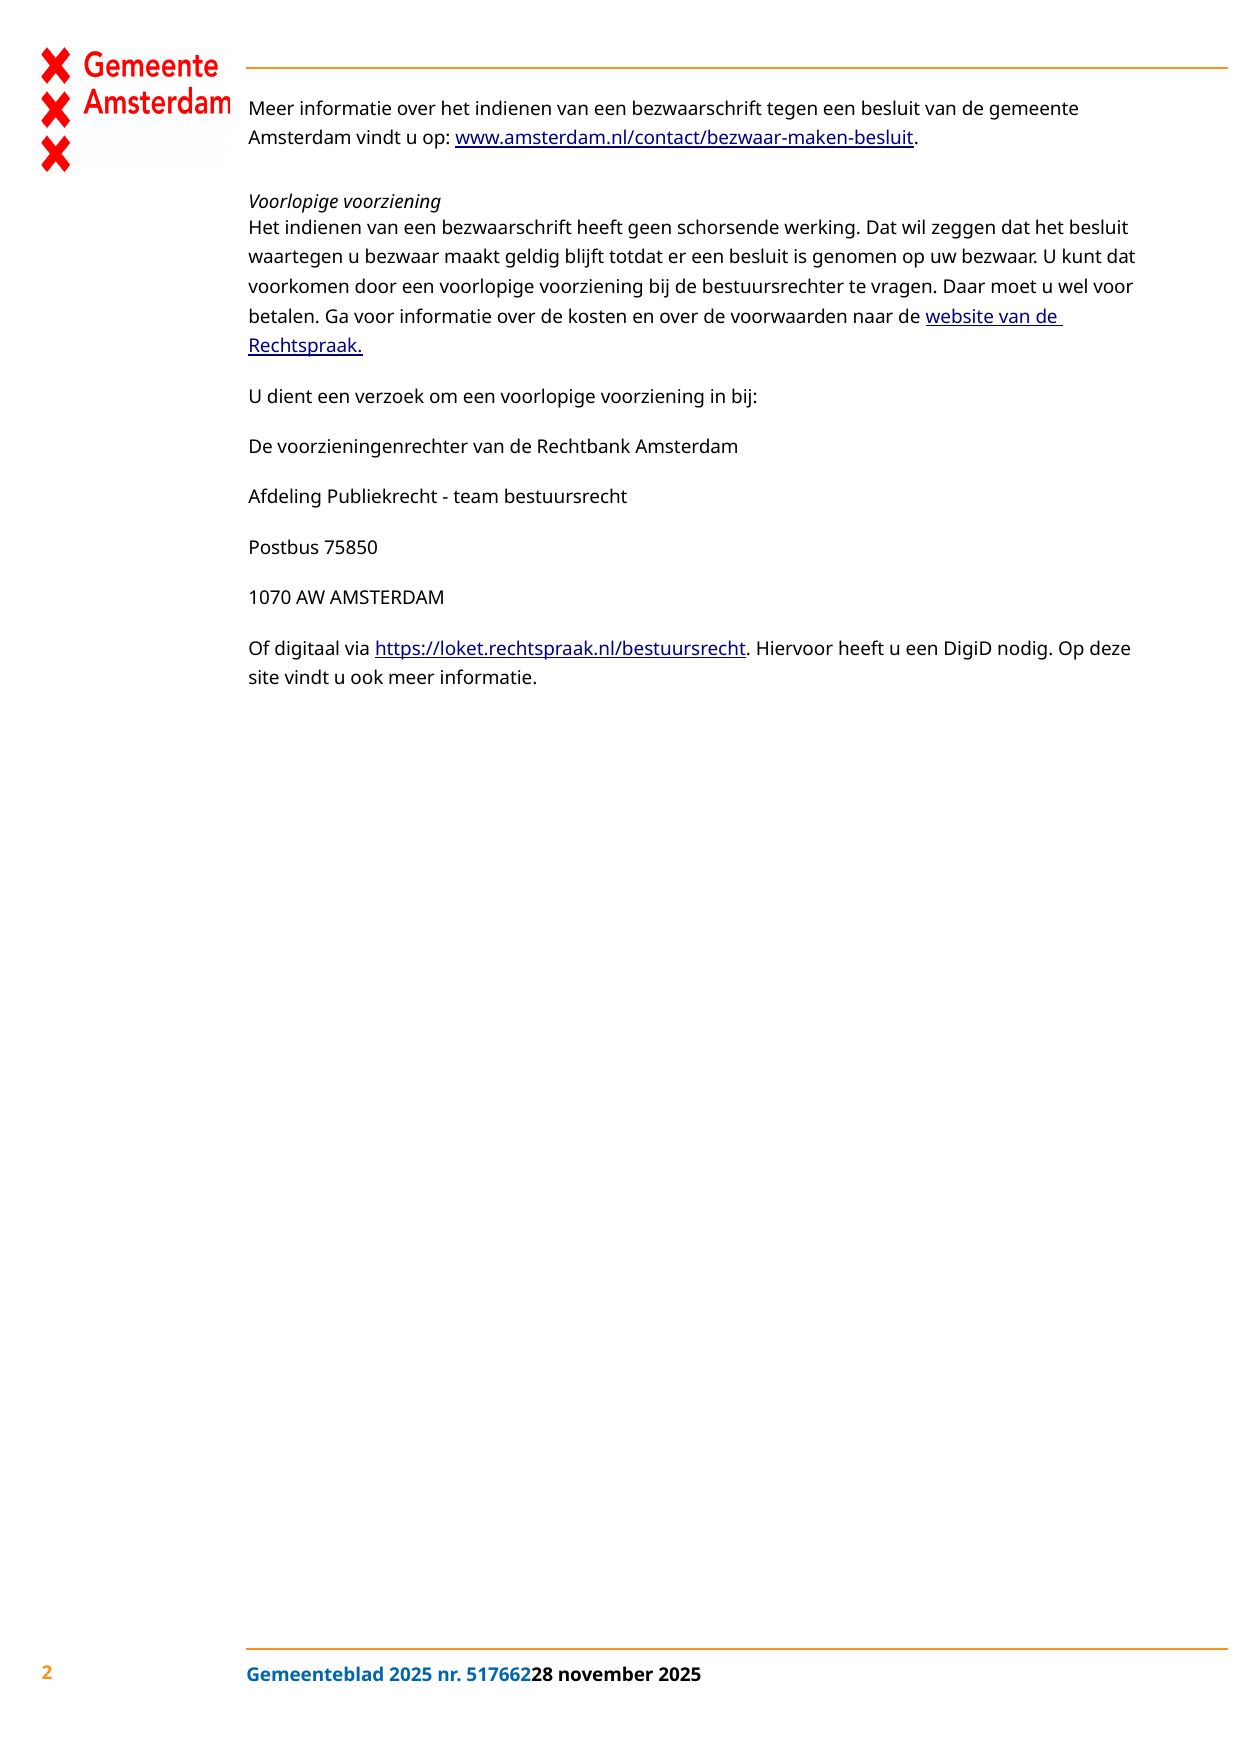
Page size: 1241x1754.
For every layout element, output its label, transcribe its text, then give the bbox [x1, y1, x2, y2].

text Voorlopige voorziening [248, 188, 1152, 214]
text Meer informatie over het indienen van een bezwaarschrift tegen een besluit van de gemeente Amsterdam vindt u op: www.amsterdam.nl/contact/bezwaar-maken-besluit. [248, 95, 1152, 150]
text Of digitaal via https://loket.rechtspraak.nl/bestuursrecht. Hiervoor heeft u een DigiD nodig. Op deze site vindt u ook meer informatie. [248, 635, 1152, 690]
text Het indienen van een bezwaarschrift heeft geen schorsende werking. Dat wil zeggen dat het besluit waartegen u bezwaar maakt geldig blijft totdat er een besluit is genomen op uw bezwaar. U kunt dat voorkomen door een voorlopige voorziening bij de bestuursrechter te vragen. Daar moet u wel voor betalen. Ga voor informatie over de kosten en over de voorwaarden naar de website van de Rechtspraak. [248, 214, 1152, 358]
text Afdeling Publiekrecht - team bestuursrecht [248, 484, 1152, 509]
picture [41, 47, 231, 172]
text Postbus 75850 [248, 534, 1152, 560]
text De voorzieningenrechter van de Rechtbank Amsterdam [248, 433, 1152, 459]
text U dient een verzoek om een voorlopige voorziening in bij: [248, 383, 1152, 408]
text 1070 AW AMSTERDAM [248, 584, 1152, 610]
